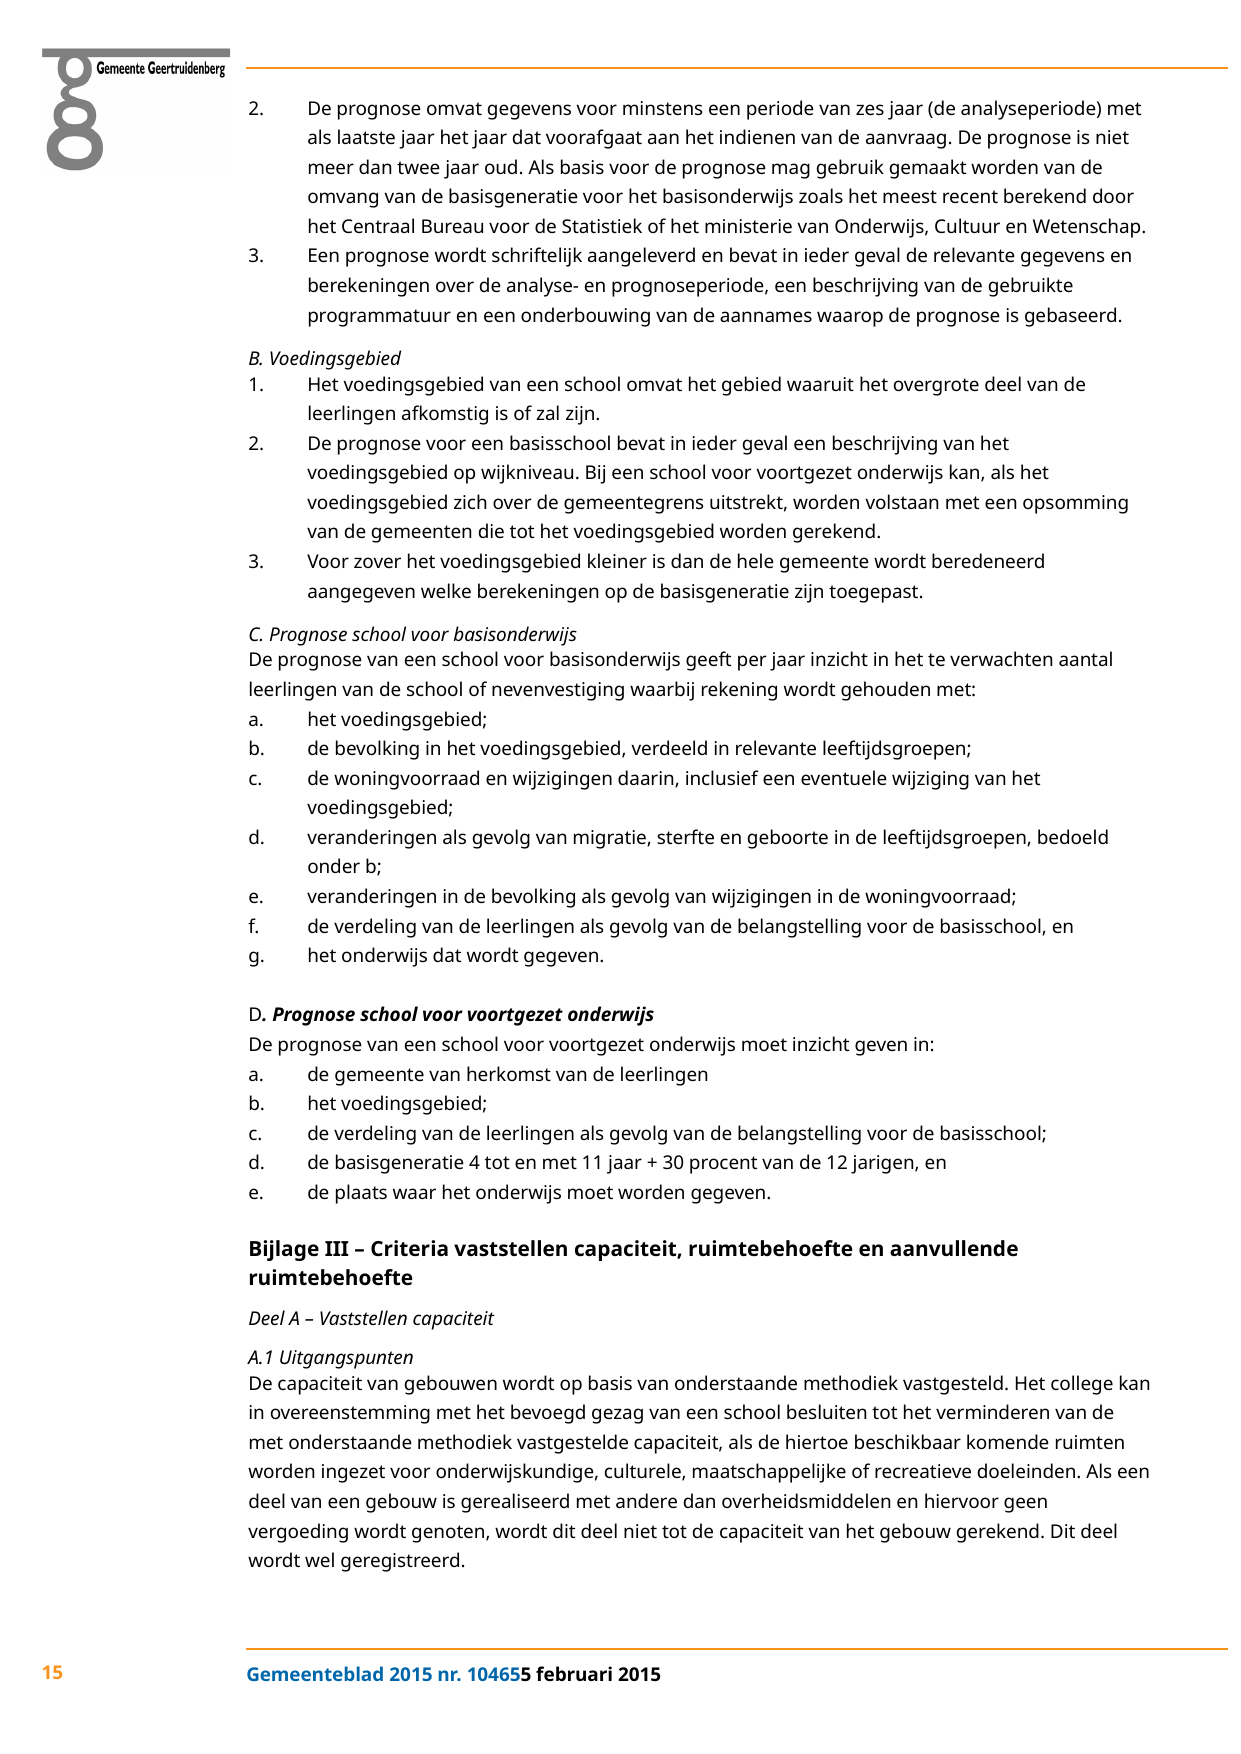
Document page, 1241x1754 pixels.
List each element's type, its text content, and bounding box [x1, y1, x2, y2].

text C. Prognose school voor basisonderwijs [248, 621, 1152, 647]
list de gemeente van herkomst van de leerlingen [248, 1061, 1152, 1087]
list de verdeling van de leerlingen als gevolg van de belangstelling voor de basisschool, en [248, 913, 1152, 939]
list het onderwijs dat wordt gegeven. [248, 942, 1152, 968]
text De prognose van een school voor basisonderwijs geeft per jaar inzicht in het te verwachten aantal leerlingen van de school of nevenvestiging waarbij rekening wordt gehouden met: [248, 647, 1152, 702]
text Bijlage III – Criteria vaststellen capaciteit, ruimtebehoefte en aanvullende ruimtebehoefte [248, 1234, 1152, 1291]
list veranderingen in de bevolking als gevolg van wijzigingen in de woningvoorraad; [248, 883, 1152, 909]
list De prognose omvat gegevens voor minstens een periode van zes jaar (de analyseperiode) met als laatste jaar het jaar dat voorafgaat aan het indienen van de aanvraag. De prognose is niet meer dan twee jaar oud. Als basis voor de prognose mag gebruik gemaakt worden van de omvang van de basisgeneratie voor het basisonderwijs zoals het meest recent berekend door het Centraal Bureau voor de Statistiek of het ministerie van Onderwijs, Cultuur en Wetenschap. [248, 95, 1152, 239]
list het voedingsgebied; [248, 706, 1152, 732]
list Het voedingsgebied van een school omvat het gebied waaruit het overgrote deel van de leerlingen afkomstig is of zal zijn. [248, 371, 1152, 426]
list Een prognose wordt schriftelijk aangeleverd en bevat in ieder geval de relevante gegevens en berekeningen over de analyse- en prognoseperiode, een beschrijving van de gebruikte programmatuur en een onderbouwing van de aannames waarop de prognose is gebaseerd. [248, 243, 1152, 328]
list het voedingsgebied; [248, 1090, 1152, 1116]
list de plaats waar het onderwijs moet worden gegeven. [248, 1179, 1152, 1205]
text De prognose van een school voor voortgezet onderwijs moet inzicht geven in: [248, 1031, 1152, 1057]
text A.1 Uitgangspunten [248, 1344, 1152, 1370]
list veranderingen als gevolg van migratie, sterfte en geboorte in de leeftijdsgroepen, bedoeld onder b; [248, 824, 1152, 879]
list De prognose voor een basisschool bevat in ieder geval een beschrijving van het voedingsgebied op wijkniveau. Bij een school voor voortgezet onderwijs kan, als het voedingsgebied zich over de gemeentegrens uitstrekt, worden volstaan met een opsomming van de gemeenten die tot het voedingsgebied worden gerekend. [248, 430, 1152, 544]
list de basisgeneratie 4 tot en met 11 jaar + 30 procent van de 12 jarigen, en [248, 1149, 1152, 1175]
picture [41, 47, 231, 172]
list de woningvoorraad en wijzigingen daarin, inclusief een eventuele wijziging van het voedingsgebied; [248, 765, 1152, 820]
text Deel A – Vaststellen capaciteit [248, 1305, 1152, 1331]
text De capaciteit van gebouwen wordt op basis van onderstaande methodiek vastgesteld. Het college kan in overeenstemming met het bevoegd gezag van een school besluiten tot het verminderen van de met onderstaande methodiek vastgestelde capaciteit, als de hiertoe beschikbaar komende ruimten worden ingezet voor onderwijskundige, culturele, maatschappelijke of recreatieve doeleinden. Als een deel van een gebouw is gerealiseerd met andere dan overheidsmiddelen en hiervoor geen vergoeding wordt genoten, wordt dit deel niet tot de capaciteit van het gebouw gerekend. Dit deel wordt wel geregistreerd. [248, 1370, 1152, 1573]
text B. Voedingsgebied [248, 345, 1152, 371]
list de verdeling van de leerlingen als gevolg van de belangstelling voor de basisschool; [248, 1120, 1152, 1146]
list Voor zover het voedingsgebied kleiner is dan de hele gemeente wordt beredeneerd aangegeven welke berekeningen op de basisgeneratie zijn toegepast. [248, 548, 1152, 603]
text D. Prognose school voor voortgezet onderwijs [248, 1002, 1152, 1027]
list de bevolking in het voedingsgebied, verdeeld in relevante leeftijdsgroepen; [248, 735, 1152, 761]
